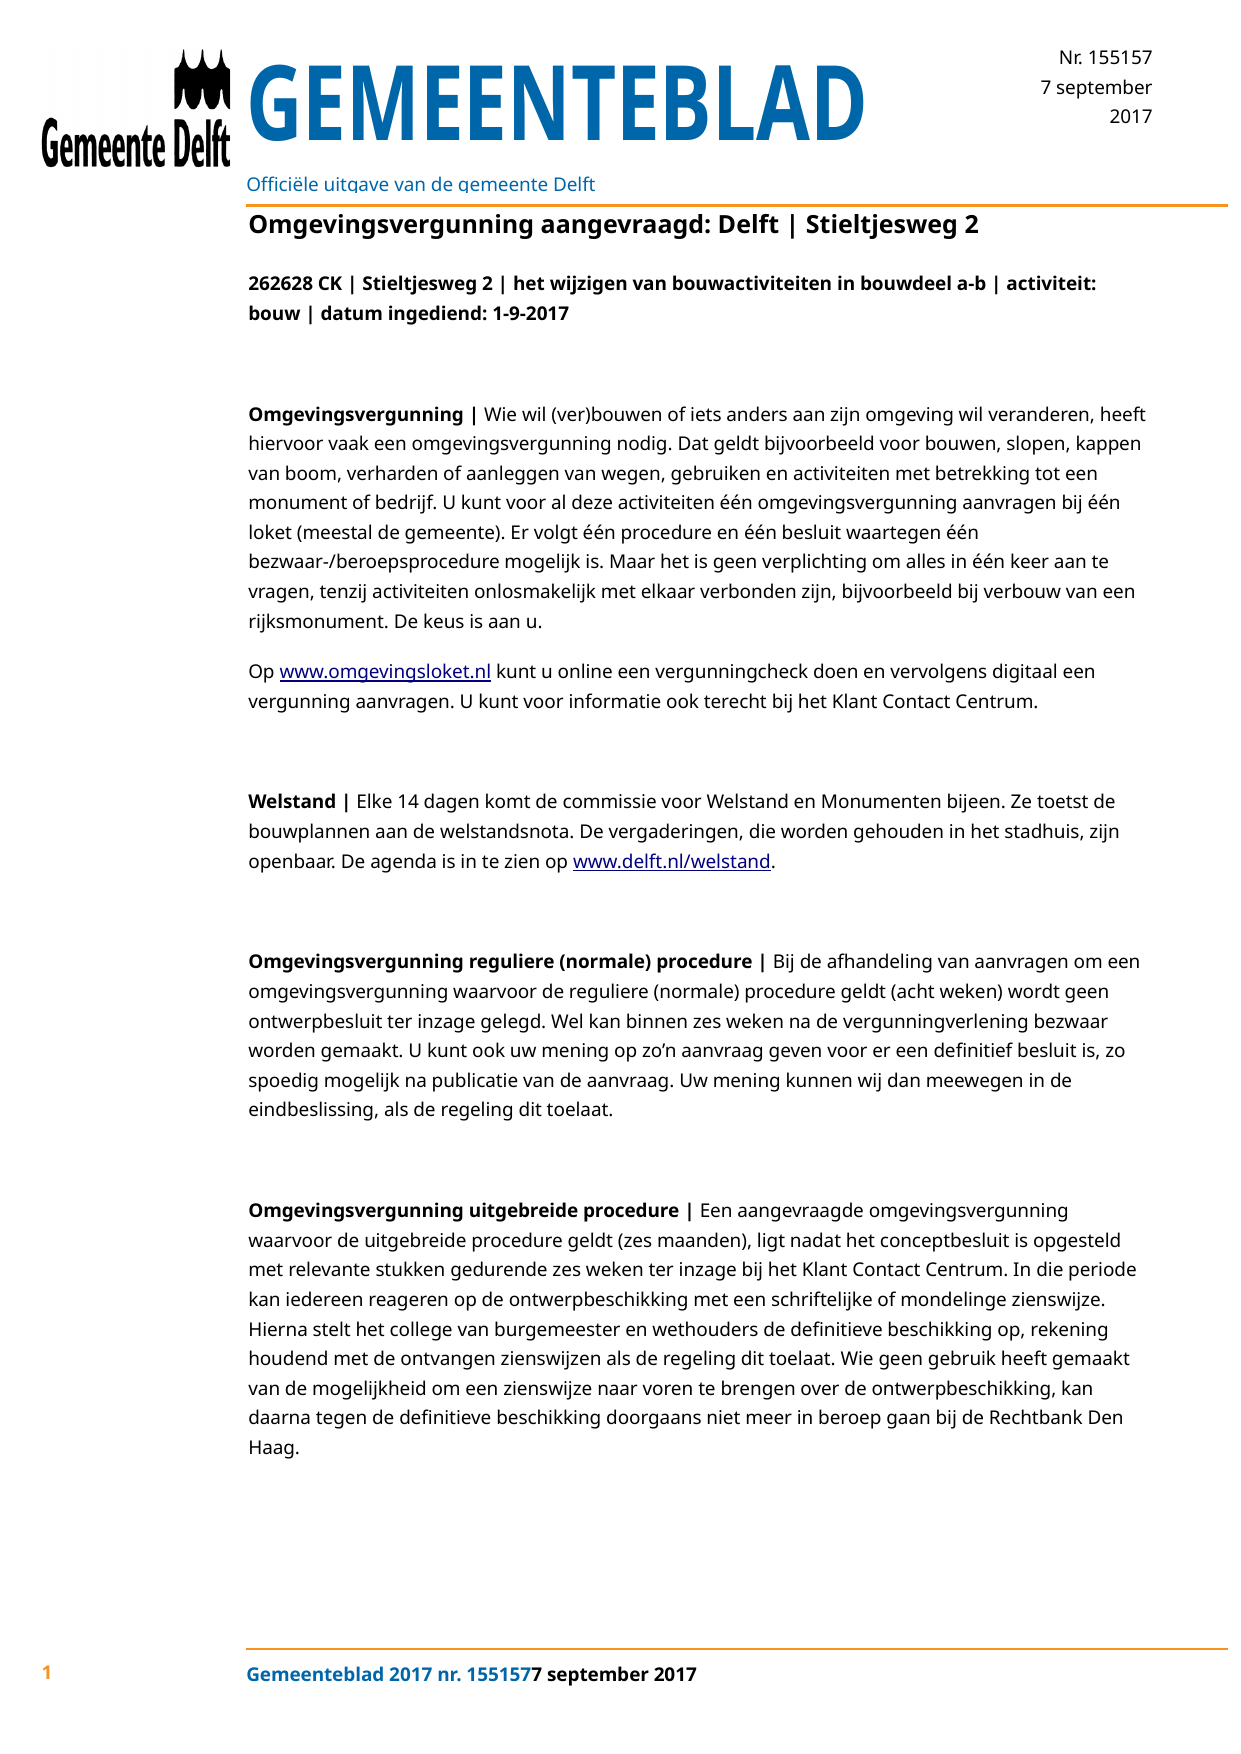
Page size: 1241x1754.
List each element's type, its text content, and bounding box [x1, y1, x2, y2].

text 262628 CK | Stieltjesweg 2 | het wijzigen van bouwactiviteiten in bouwdeel a-b | activiteit: bouw | datum ingediend: 1-9-2017 [248, 270, 1152, 326]
text Op www.omgevingsloket.nl kunt u online een vergunningcheck doen en vervolgens digitaal een vergunning aanvragen. U kunt voor informatie ook terecht bij het Klant Contact Centrum. [248, 658, 1152, 713]
text Welstand | Elke 14 dagen komt de commissie voor Welstand en Monumenten bijeen. Ze toetst de bouwplannen aan de welstandsnota. De vergaderingen, die worden gehouden in het stadhuis, zijn openbaar. De agenda is in te zien op www.delft.nl/welstand. [248, 789, 1152, 873]
picture [41, 47, 231, 172]
text Omgevingsvergunning | Wie wil (ver)bouwen of iets anders aan zijn omgeving wil veranderen, heeft hiervoor vaak een omgevingsvergunning nodig. Dat geldt bijvoorbeeld voor bouwen, slopen, kappen van boom, verharden of aanleggen van wegen, gebruiken en activiteiten met betrekking tot een monument of bedrijf. U kunt voor al deze activiteiten één omgevingsvergunning aanvragen bij één loket (meestal de gemeente). Er volgt één procedure en één besluit waartegen één bezwaar-/beroepsprocedure mogelijk is. Maar het is geen verplichting om alles in één keer aan te vragen, tenzij activiteiten onlosmakelijk met elkaar verbonden zijn, bijvoorbeeld bij verbouw van een rijksmonument. De keus is aan u. [248, 401, 1152, 633]
text Omgevingsvergunning aangevraagd: Delft | Stieltjesweg 2 [248, 207, 1152, 241]
text Omgevingsvergunning uitgebreide procedure | Een aangevraagde omgevingsvergunning waarvoor de uitgebreide procedure geldt (zes maanden), ligt nadat het conceptbesluit is opgesteld met relevante stukken gedurende zes weken ter inzage bij het Klant Contact Centrum. In die periode kan iedereen reageren op de ontwerpbeschikking met een schriftelijke of mondelinge zienswijze. Hierna stelt het college van burgemeester en wethouders de definitieve beschikking op, rekening houdend met de ontvangen zienswijzen als de regeling dit toelaat. Wie geen gebruik heeft gemaakt van de mogelijkheid om een zienswijze naar voren te brengen over de ontwerpbeschikking, kan daarna tegen de definitieve beschikking doorgaans niet meer in beroep gaan bij de Rechtbank Den Haag. [248, 1197, 1152, 1460]
text Omgevingsvergunning reguliere (normale) procedure | Bij de afhandeling van aanvragen om een omgevingsvergunning waarvoor de reguliere (normale) procedure geldt (acht weken) wordt geen ontwerpbesluit ter inzage gelegd. Wel kan binnen zes weken na de vergunningverlening bezwaar worden gemaakt. U kunt ook uw mening op zo’n aanvraag geven voor er een definitief besluit is, zo spoedig mogelijk na publicatie van de aanvraag. Uw mening kunnen wij dan meewegen in de eindbeslissing, als de regeling dit toelaat. [248, 949, 1152, 1122]
